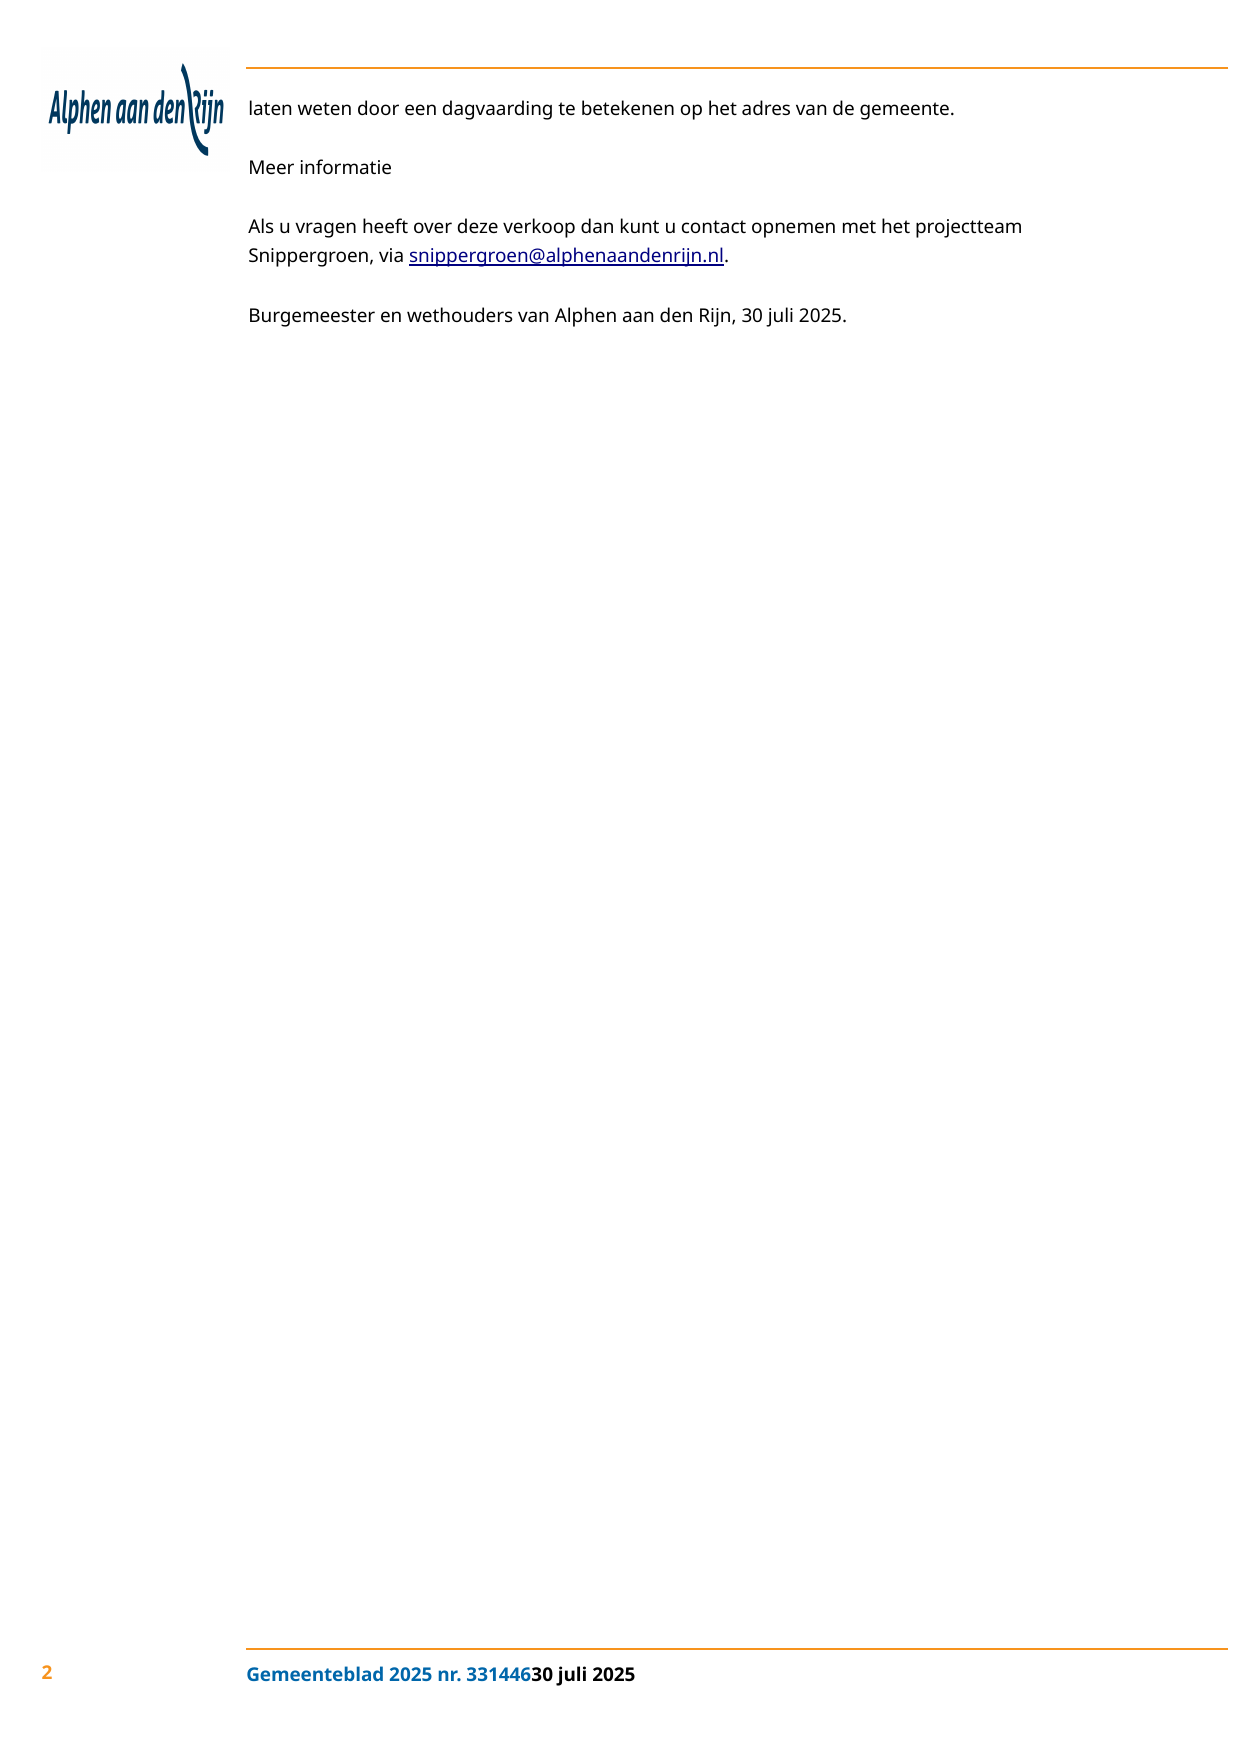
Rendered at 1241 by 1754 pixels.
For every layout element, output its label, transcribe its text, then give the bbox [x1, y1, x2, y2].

text Burgemeester en wethouders van Alphen aan den Rijn, 30 juli 2025. [248, 302, 1152, 328]
text Meer informatie [248, 154, 1152, 180]
text Als u vragen heeft over deze verkoop dan kunt u contact opnemen met het projectteam Snippergroen, via snippergroen@alphenaandenrijn.nl. [248, 213, 1152, 268]
text laten weten door een dagvaarding te betekenen op het adres van de gemeente. [248, 95, 1152, 121]
picture [41, 47, 231, 172]
